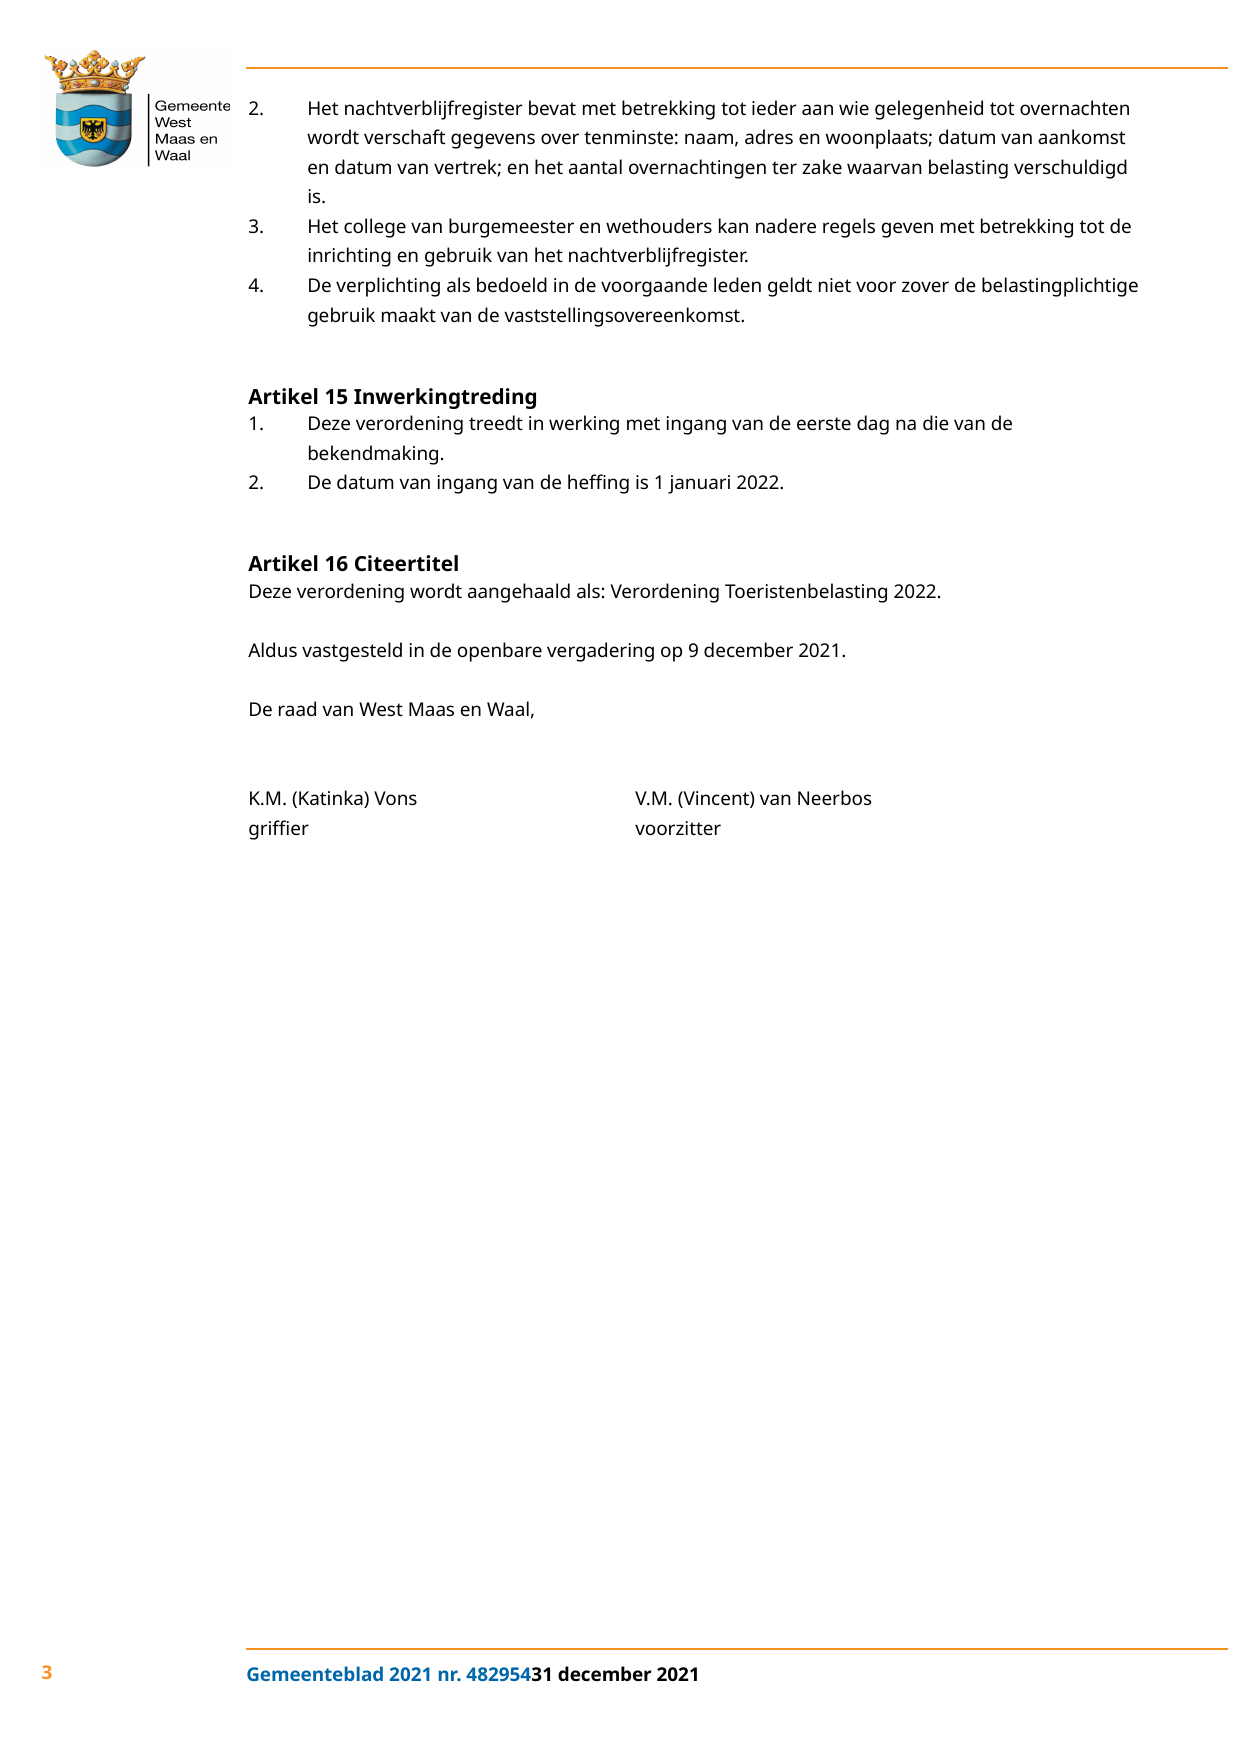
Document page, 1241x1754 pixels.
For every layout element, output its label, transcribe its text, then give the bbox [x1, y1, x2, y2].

text Artikel 15 Inwerkingtreding [248, 382, 1152, 410]
text Artikel 16 Citeertitel [248, 549, 1152, 578]
list De verplichting als bedoeld in de voorgaande leden geldt niet voor zover de belastingplichtige gebruik maakt van de vaststellingsovereenkomst. [248, 272, 1152, 328]
list Het college van burgemeester en wethouders kan nadere regels geven met betrekking tot de inrichting en gebruik van het nachtverblijfregister. [248, 213, 1152, 268]
picture [41, 47, 231, 172]
text Aldus vastgesteld in de openbare vergadering op 9 december 2021. [248, 637, 1152, 663]
text Deze verordening wordt aangehaald als: Verordening Toeristenbelasting 2022. [248, 578, 1152, 604]
list Het nachtverblijfregister bevat met betrekking tot ieder aan wie gelegenheid tot overnachten wordt verschaft gegevens over tenminste: naam, adres en woonplaats; datum van aankomst en datum van vertrek; en het aantal overnachtingen ter zake waarvan belasting verschuldigd is. [248, 95, 1152, 209]
table_header K.M. (Katinka) Vons griffier [248, 726, 635, 870]
table_header V.M. (Vincent) van Neerbos voorzitter [635, 726, 1152, 870]
text De raad van West Maas en Waal, [248, 696, 1152, 722]
list Deze verordening treedt in werking met ingang van de eerste dag na die van de bekendmaking. [248, 410, 1152, 466]
list De datum van ingang van de heffing is 1 januari 2022. [248, 469, 1152, 495]
